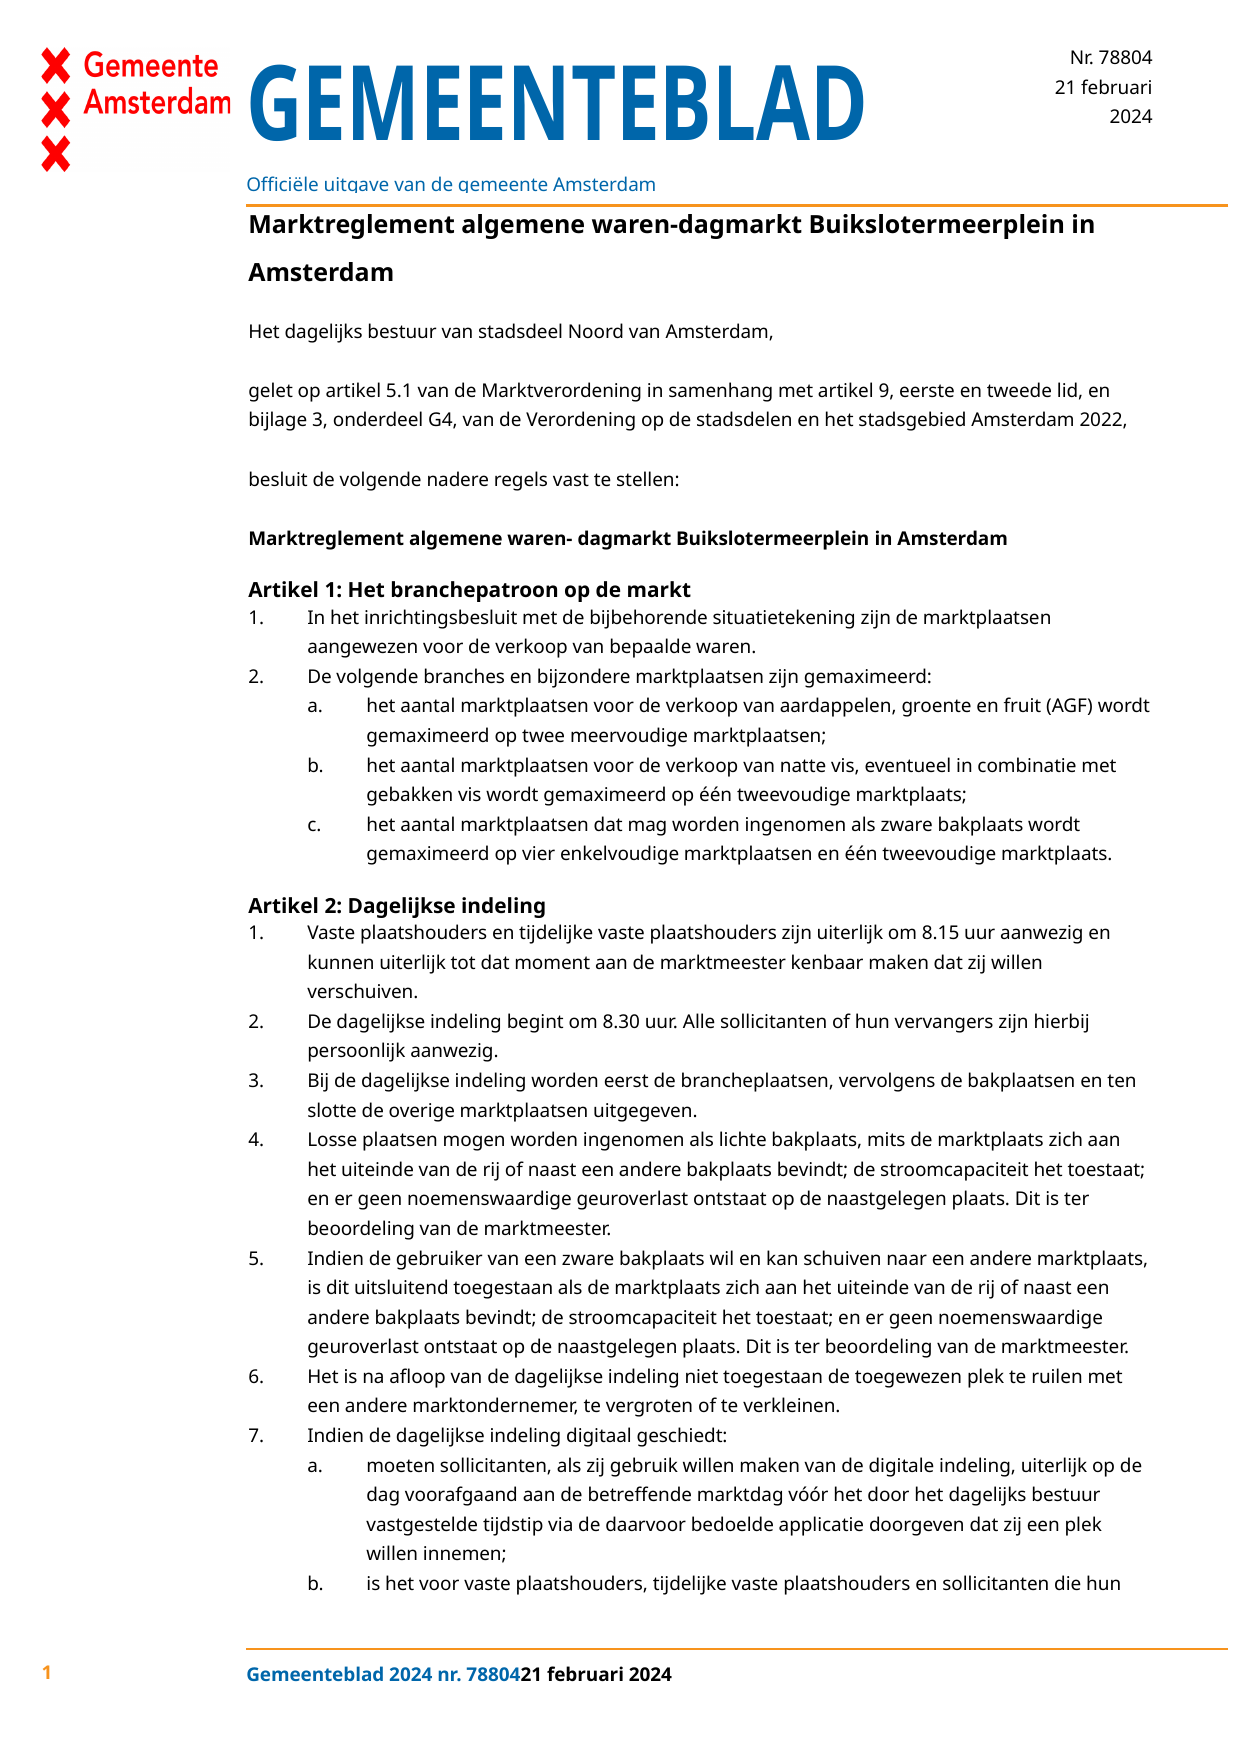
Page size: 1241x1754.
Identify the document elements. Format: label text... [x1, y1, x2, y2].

text gelet op artikel 5.1 van de Marktverordening in samenhang met artikel 9, eerste en tweede lid, en bijlage 3, onderdeel G4, van de Verordening op de stadsdelen en het stadsgebied Amsterdam 2022, [248, 377, 1152, 432]
list Vaste plaatshouders en tijdelijke vaste plaatshouders zijn uiterlijk om 8.15 uur aanwezig en kunnen uiterlijk tot dat moment aan de marktmeester kenbaar maken dat zij willen verschuiven. [248, 919, 1152, 1004]
list moeten sollicitanten, als zij gebruik willen maken van de digitale indeling, uiterlijk op de dag voorafgaand aan de betreffende marktdag vóór het door het dagelijks bestuur vastgestelde tijdstip via de daarvoor bedoelde applicatie doorgeven dat zij een plek willen innemen; [307, 1452, 1152, 1566]
picture [41, 47, 231, 172]
list De volgende branches en bijzondere marktplaatsen zijn gemaximeerd: [248, 663, 1152, 689]
list Indien de gebruiker van een zware bakplaats wil en kan schuiven naar een andere marktplaats, is dit uitsluitend toegestaan als de marktplaats zich aan het uiteinde van de rij of naast een andere bakplaats bevindt; de stroomcapaciteit het toestaat; en er geen noemenswaardige geuroverlast ontstaat op de naastgelegen plaats. Dit is ter beoordeling van de marktmeester. [248, 1245, 1152, 1359]
list De dagelijkse indeling begint om 8.30 uur. Alle sollicitanten of hun vervangers zijn hierbij persoonlijk aanwezig. [248, 1008, 1152, 1063]
list Bij de dagelijkse indeling worden eerst de brancheplaatsen, vervolgens de bakplaatsen en ten slotte de overige marktplaatsen uitgegeven. [248, 1067, 1152, 1123]
list Het is na afloop van de dagelijkse indeling niet toegestaan de toegewezen plek te ruilen met een andere marktondernemer, te vergroten of te verkleinen. [248, 1363, 1152, 1418]
text Marktreglement algemene waren-dagmarkt Buikslotermeerplein in Amsterdam [248, 207, 1152, 288]
text Marktreglement algemene waren- dagmarkt Buikslotermeerplein in Amsterdam [248, 525, 1152, 551]
list is het voor vaste plaatshouders, tijdelijke vaste plaatshouders en sollicitanten die hun [307, 1570, 1152, 1596]
list Losse plaatsen mogen worden ingenomen als lichte bakplaats, mits de marktplaats zich aan het uiteinde van de rij of naast een andere bakplaats bevindt; de stroomcapaciteit het toestaat; en er geen noemenswaardige geuroverlast ontstaat op de naastgelegen plaats. Dit is ter beoordeling van de marktmeester. [248, 1126, 1152, 1241]
list Indien de dagelijkse indeling digitaal geschiedt: [248, 1422, 1152, 1448]
list het aantal marktplaatsen voor de verkoop van aardappelen, groente en fruit (AGF) wordt gemaximeerd op twee meervoudige marktplaatsen; [307, 693, 1152, 748]
text Artikel 2: Dagelijkse indeling [248, 891, 1152, 919]
text Artikel 1: Het branchepatroon op de markt [248, 575, 1152, 604]
list In het inrichtingsbesluit met de bijbehorende situatietekening zijn de marktplaatsen aangewezen voor de verkoop van bepaalde waren. [248, 604, 1152, 659]
text besluit de volgende nadere regels vast te stellen: [248, 466, 1152, 492]
list het aantal marktplaatsen dat mag worden ingenomen als zware bakplaats wordt gemaximeerd op vier enkelvoudige marktplaatsen en één tweevoudige marktplaats. [307, 811, 1152, 866]
text Het dagelijks bestuur van stadsdeel Noord van Amsterdam, [248, 318, 1152, 344]
list het aantal marktplaatsen voor de verkoop van natte vis, eventueel in combinatie met gebakken vis wordt gemaximeerd op één tweevoudige marktplaats; [307, 752, 1152, 807]
